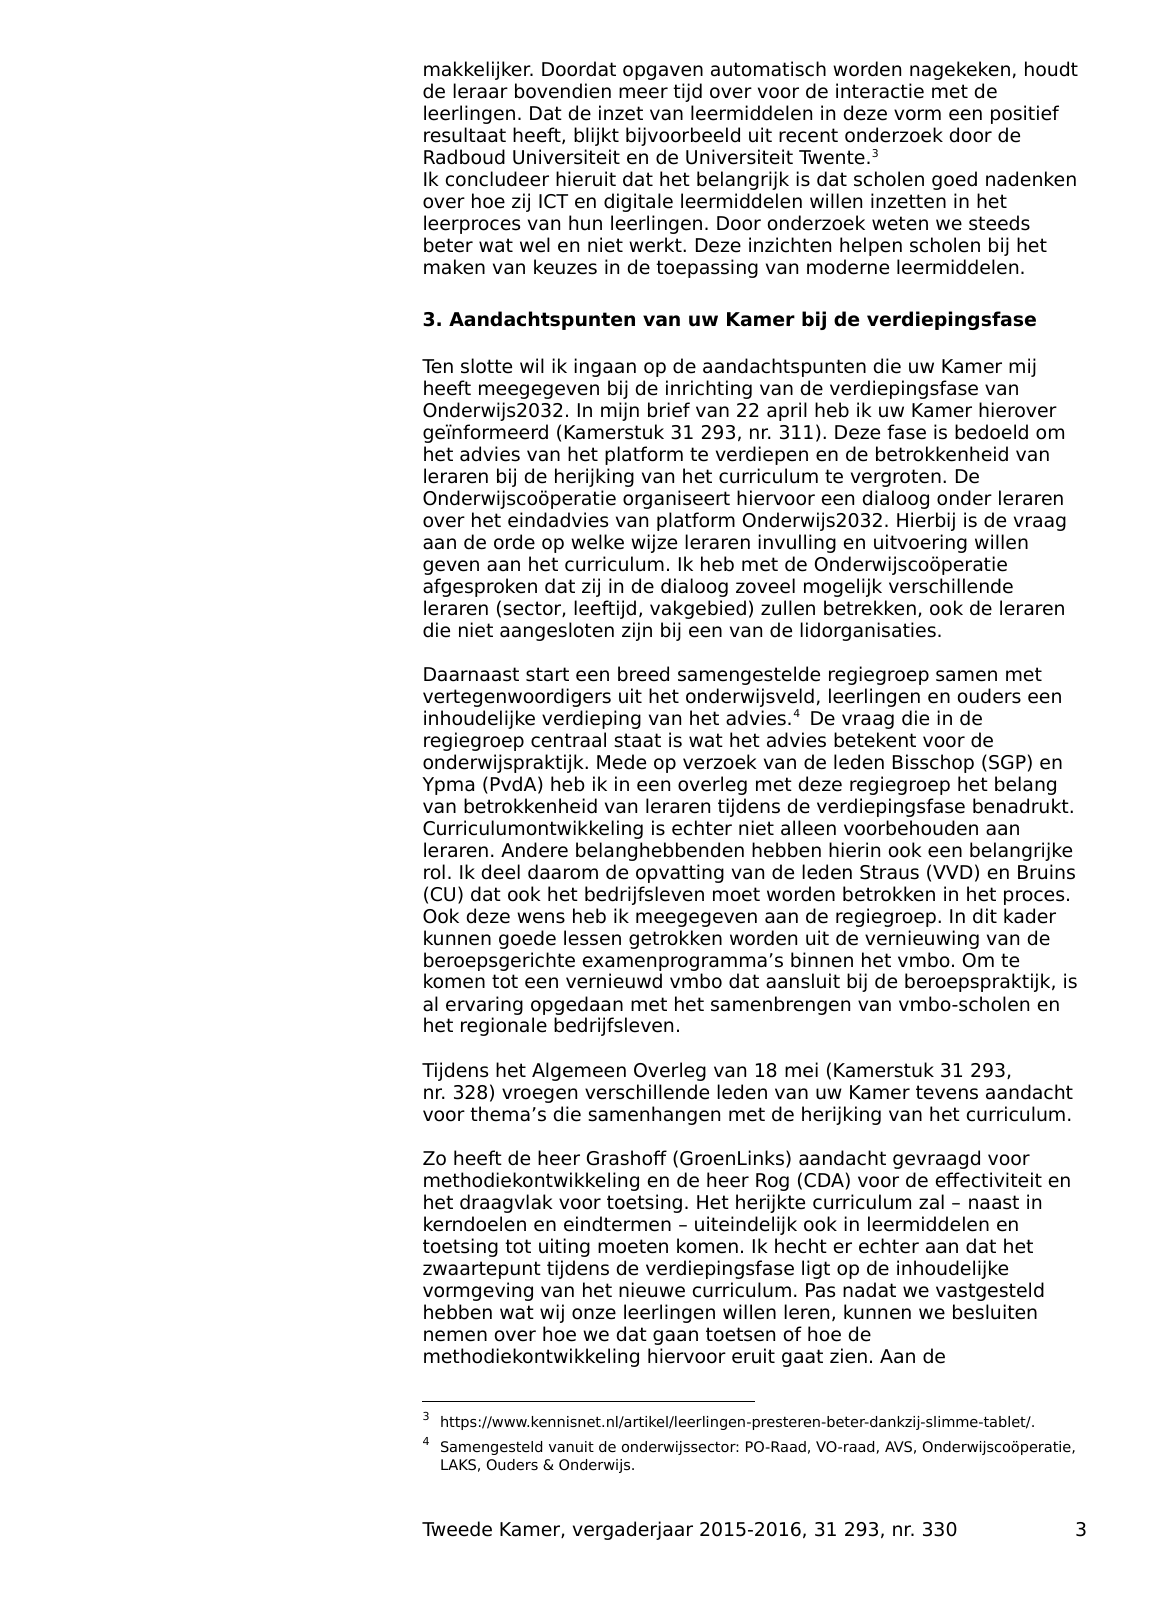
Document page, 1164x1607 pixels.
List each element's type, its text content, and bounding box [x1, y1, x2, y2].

text Ik concludeer hieruit dat het belangrijk is dat scholen goed nadenken over hoe zij ICT en digitale leermiddelen willen inzetten in het leerproces van hun leerlingen. Door onderzoek weten we steeds beter wat wel en niet werkt. Deze inzichten helpen scholen bij het maken van keuzes in de toepassing van moderne leermiddelen. [422, 169, 1087, 279]
text Zo heeft de heer Grashoff (GroenLinks) aandacht gevraagd voor methodiekontwikkeling en de heer Rog (CDA) voor de effectiviteit en het draagvlak voor toetsing. Het herijkte curriculum zal – naast in kerndoelen en eindtermen – uiteindelijk ook in leermiddelen en toetsing tot uiting moeten komen. Ik hecht er echter aan dat het zwaartepunt tijdens de verdiepingsfase ligt op de inhoudelijke vormgeving van het nieuwe curriculum. Pas nadat we vastgesteld hebben wat wij onze leerlingen willen leren, kunnen we besluiten nemen over hoe we dat gaan toetsen of hoe de methodiekontwikkeling hiervoor eruit gaat zien. Aan de [422, 1148, 1087, 1367]
text Daarnaast start een breed samengestelde regiegroep samen met vertegenwoordigers uit het onderwijsveld, leerlingen en ouders een inhoudelijke verdieping van het advies. De vraag die in de regiegroep centraal staat is wat het advies betekent voor de onderwijspraktijk. Mede op verzoek van de leden Bisschop (SGP) en Ypma (PvdA) heb ik in een overleg met deze regiegroep het belang van betrokkenheid van leraren tijdens de verdiepingsfase benadrukt. Curriculumontwikkeling is echter niet alleen voorbehouden aan leraren. Andere belanghebbenden hebben hierin ook een belangrijke rol. Ik deel daarom de opvatting van de leden Straus (VVD) en Bruins (CU) dat ook het bedrijfsleven moet worden betrokken in het proces. Ook deze wens heb ik meegegeven aan de regiegroep. In dit kader kunnen goede lessen getrokken worden uit de vernieuwing van de beroepsgerichte examenprogramma’s binnen het vmbo. Om te komen tot een vernieuwd vmbo dat aansluit bij de beroepspraktijk, is al ervaring opgedaan met het samenbrengen van vmbo-scholen en het regionale bedrijfsleven. [422, 664, 1087, 1037]
text Samengesteld vanuit de onderwijssector: PO-Raad, VO-raad, AVS, Onderwijscoöperatie, LAKS, Ouders & Onderwijs. [422, 1435, 1087, 1474]
text https://www.kennisnet.nl/artikel/leerlingen-presteren-beter-dankzij-slimme-tablet/. [422, 1410, 1087, 1432]
text makkelijker. Doordat opgaven automatisch worden nagekeken, houdt de leraar bovendien meer tijd over voor de interactie met de leerlingen. Dat de inzet van leermiddelen in deze vorm een positief resultaat heeft, blijkt bijvoorbeeld uit recent onderzoek door de Radboud Universiteit en de Universiteit Twente. [422, 59, 1087, 169]
text Ten slotte wil ik ingaan op de aandachtspunten die uw Kamer mij heeft meegegeven bij de inrichting van de verdiepingsfase van Onderwijs2032. In mijn brief van 22 april heb ik uw Kamer hierover geïnformeerd (Kamerstuk 31 293, nr. 311). Deze fase is bedoeld om het advies van het platform te verdiepen en de betrokkenheid van leraren bij de herijking van het curriculum te vergroten. De Onderwijscoöperatie organiseert hiervoor een dialoog onder leraren over het eindadvies van platform Onderwijs2032. Hierbij is de vraag aan de orde op welke wijze leraren invulling en uitvoering willen geven aan het curriculum. Ik heb met de Onderwijscoöperatie afgesproken dat zij in de dialoog zoveel mogelijk verschillende leraren (sector, leeftijd, vakgebied) zullen betrekken, ook de leraren die niet aangesloten zijn bij een van de lidorganisaties. [422, 356, 1087, 642]
text Tijdens het Algemeen Overleg van 18 mei (Kamerstuk 31 293, nr. 328) vroegen verschillende leden van uw Kamer tevens aandacht voor thema’s die samenhangen met de herijking van het curriculum. [422, 1059, 1087, 1126]
subtitle 3. Aandachtspunten van uw Kamer bij de verdiepingsfase [422, 309, 1087, 331]
